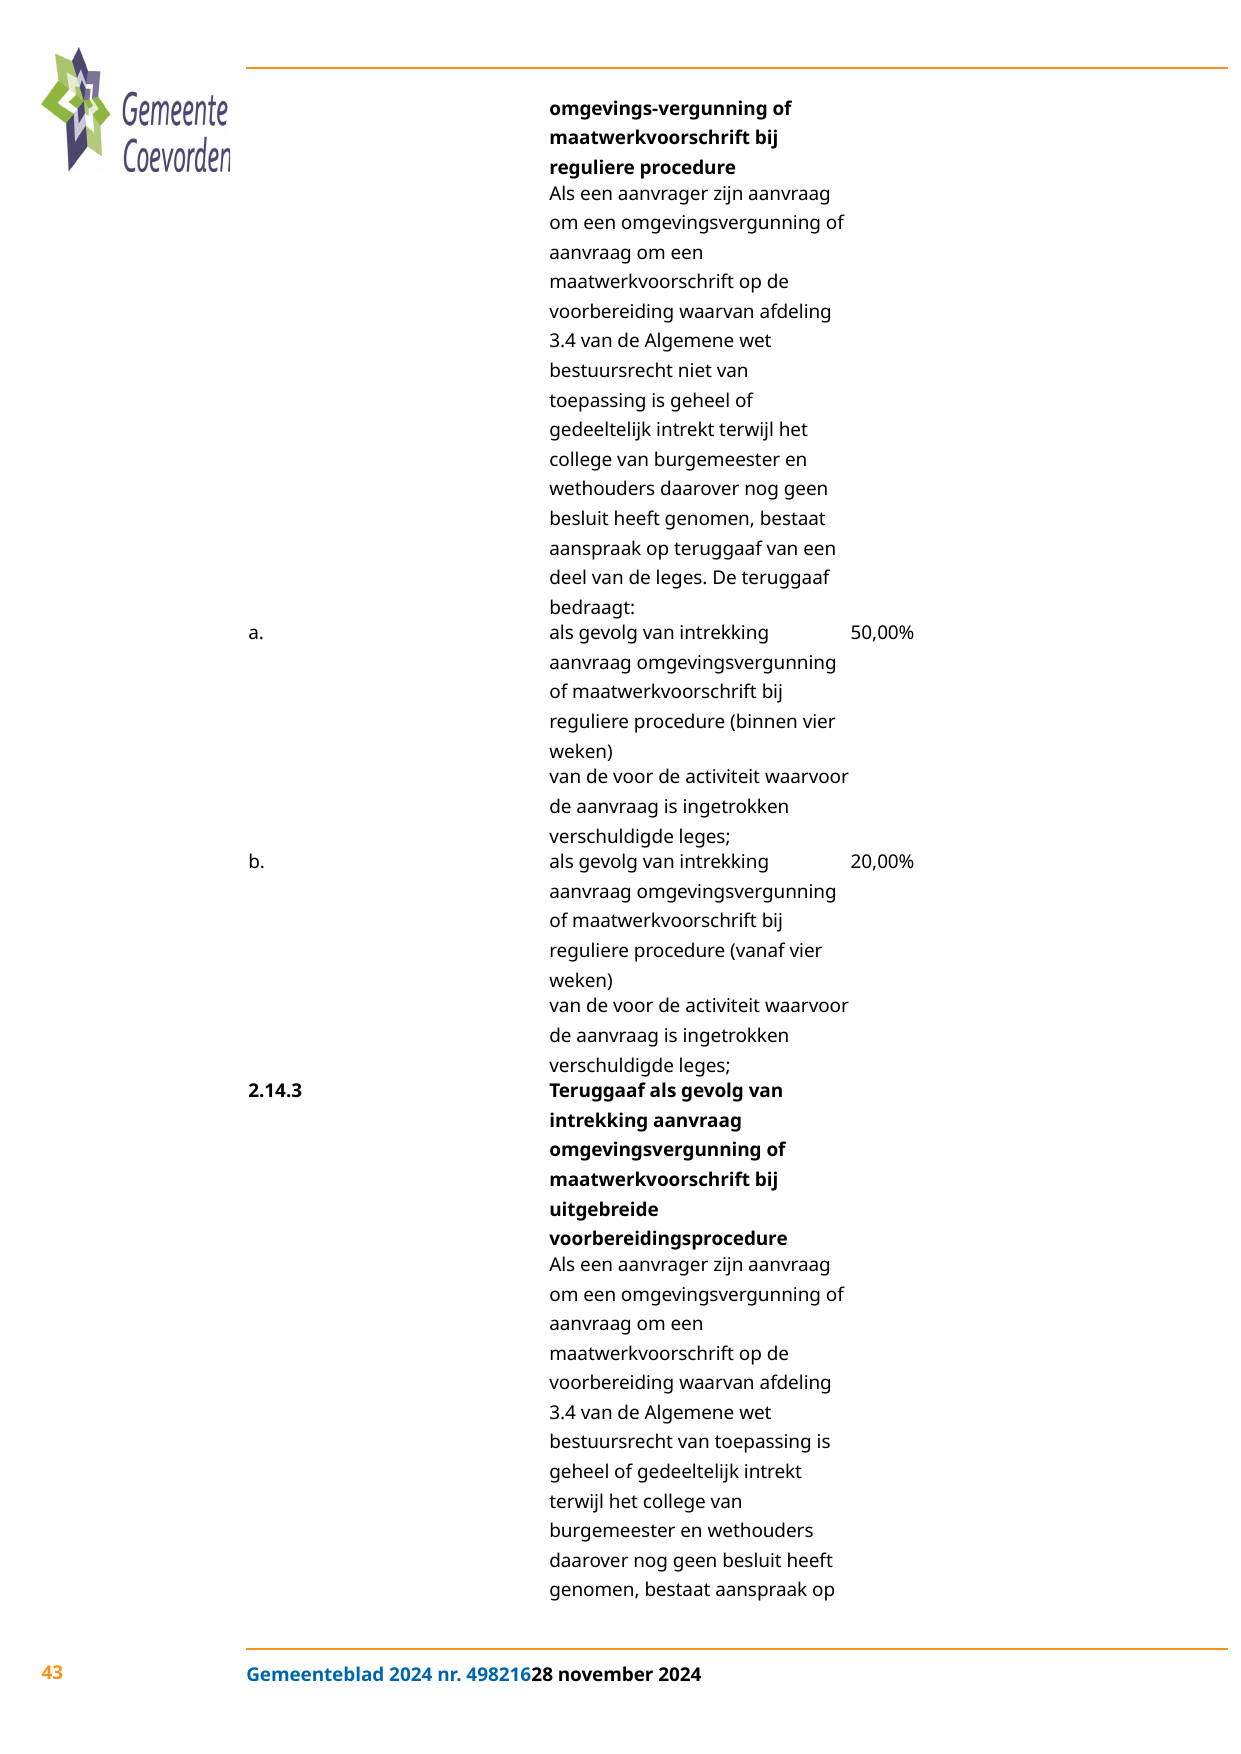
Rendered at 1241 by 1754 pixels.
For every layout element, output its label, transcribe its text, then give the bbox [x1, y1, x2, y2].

table_cell [850, 1251, 1152, 1602]
table_cell a. [248, 620, 549, 764]
table_cell als gevolg van intrekking aanvraag omgevingsvergunning of maatwerkvoorschrift bij reguliere procedure (binnen vier weken) [549, 620, 850, 764]
table_cell van de voor de activiteit waarvoor de aanvraag is ingetrokken verschuldigde leges; [549, 993, 850, 1077]
table_cell Als een aanvrager zijn aanvraag om een omgevingsvergunning of aanvraag om een maatwerkvoorschrift op de voorbereiding waarvan afdeling 3.4 van de Algemene wet bestuursrecht van toepassing is geheel of gedeeltelijk intrekt terwijl het college van burgemeester en wethouders daarover nog geen besluit heeft genomen, bestaat aanspraak op [549, 1251, 850, 1602]
table_cell [248, 993, 549, 1077]
table_cell omgevings-vergunning of maatwerkvoorschrift bij reguliere procedure [549, 95, 850, 180]
table_cell 20,00% [850, 849, 1152, 993]
table_cell 2.14.3 [248, 1078, 549, 1251]
table_cell [850, 993, 1152, 1077]
table_cell Als een aanvrager zijn aanvraag om een omgevingsvergunning of aanvraag om een maatwerkvoorschrift op de voorbereiding waarvan afdeling 3.4 van de Algemene wet bestuursrecht niet van toepassing is geheel of gedeeltelijk intrekt terwijl het college van burgemeester en wethouders daarover nog geen besluit heeft genomen, bestaat aanspraak op teruggaaf van een deel van de leges. De teruggaaf bedraagt: [549, 180, 850, 619]
table_cell [248, 1251, 549, 1602]
table_cell van de voor de activiteit waarvoor de aanvraag is ingetrokken verschuldigde leges; [549, 764, 850, 848]
table_cell [850, 95, 1152, 180]
table_cell 50,00% [850, 620, 1152, 764]
table_cell b. [248, 849, 549, 993]
picture [41, 47, 231, 172]
table_cell [850, 180, 1152, 619]
table_cell als gevolg van intrekking aanvraag omgevingsvergunning of maatwerkvoorschrift bij reguliere procedure (vanaf vier weken) [549, 849, 850, 993]
table_cell [248, 180, 549, 619]
table_cell Teruggaaf als gevolg van intrekking aanvraag omgevingsvergunning of maatwerkvoorschrift bij uitgebreide voorbereidingsprocedure [549, 1078, 850, 1251]
table_cell [850, 1078, 1152, 1251]
table_cell [248, 95, 549, 180]
table_cell [248, 764, 549, 848]
table_cell [850, 764, 1152, 848]
